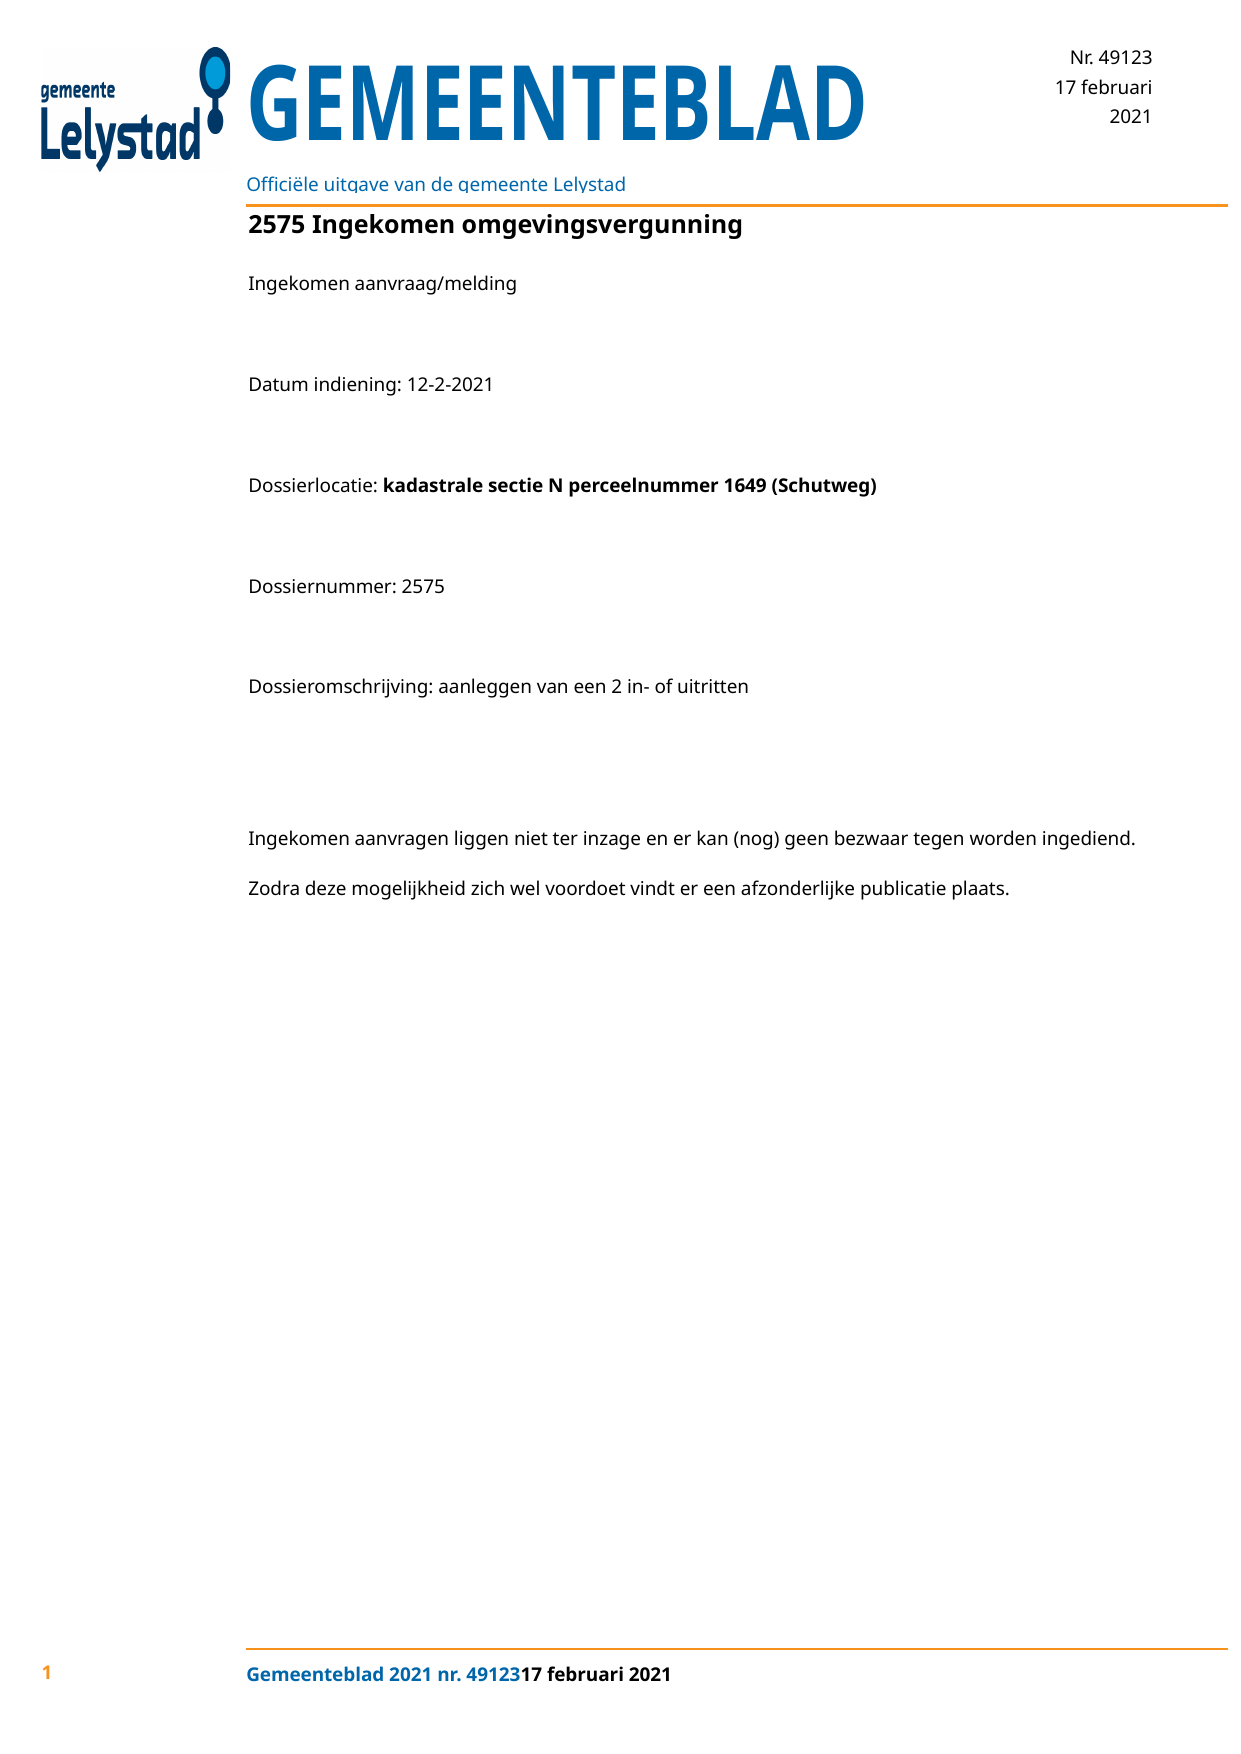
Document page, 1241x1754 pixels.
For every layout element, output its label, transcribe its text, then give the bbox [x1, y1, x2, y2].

text Ingekomen aanvragen liggen niet ter inzage en er kan (nog) geen bezwaar tegen worden ingediend. [248, 825, 1152, 851]
text Zodra deze mogelijkheid zich wel voordoet vindt er een afzonderlijke publicatie plaats. [248, 875, 1152, 901]
text Ingekomen aanvraag/melding [248, 270, 1152, 296]
text Dossierlocatie: kadastrale sectie N perceelnummer 1649 (Schutweg) [248, 472, 1152, 498]
text 2575 Ingekomen omgevingsvergunning [248, 207, 1152, 241]
text Dossiernummer: 2575 [248, 573, 1152, 598]
picture [41, 47, 231, 172]
text Dossieromschrijving: aanleggen van een 2 in- of uitritten [248, 674, 1152, 699]
text Datum indiening: 12-2-2021 [248, 371, 1152, 397]
